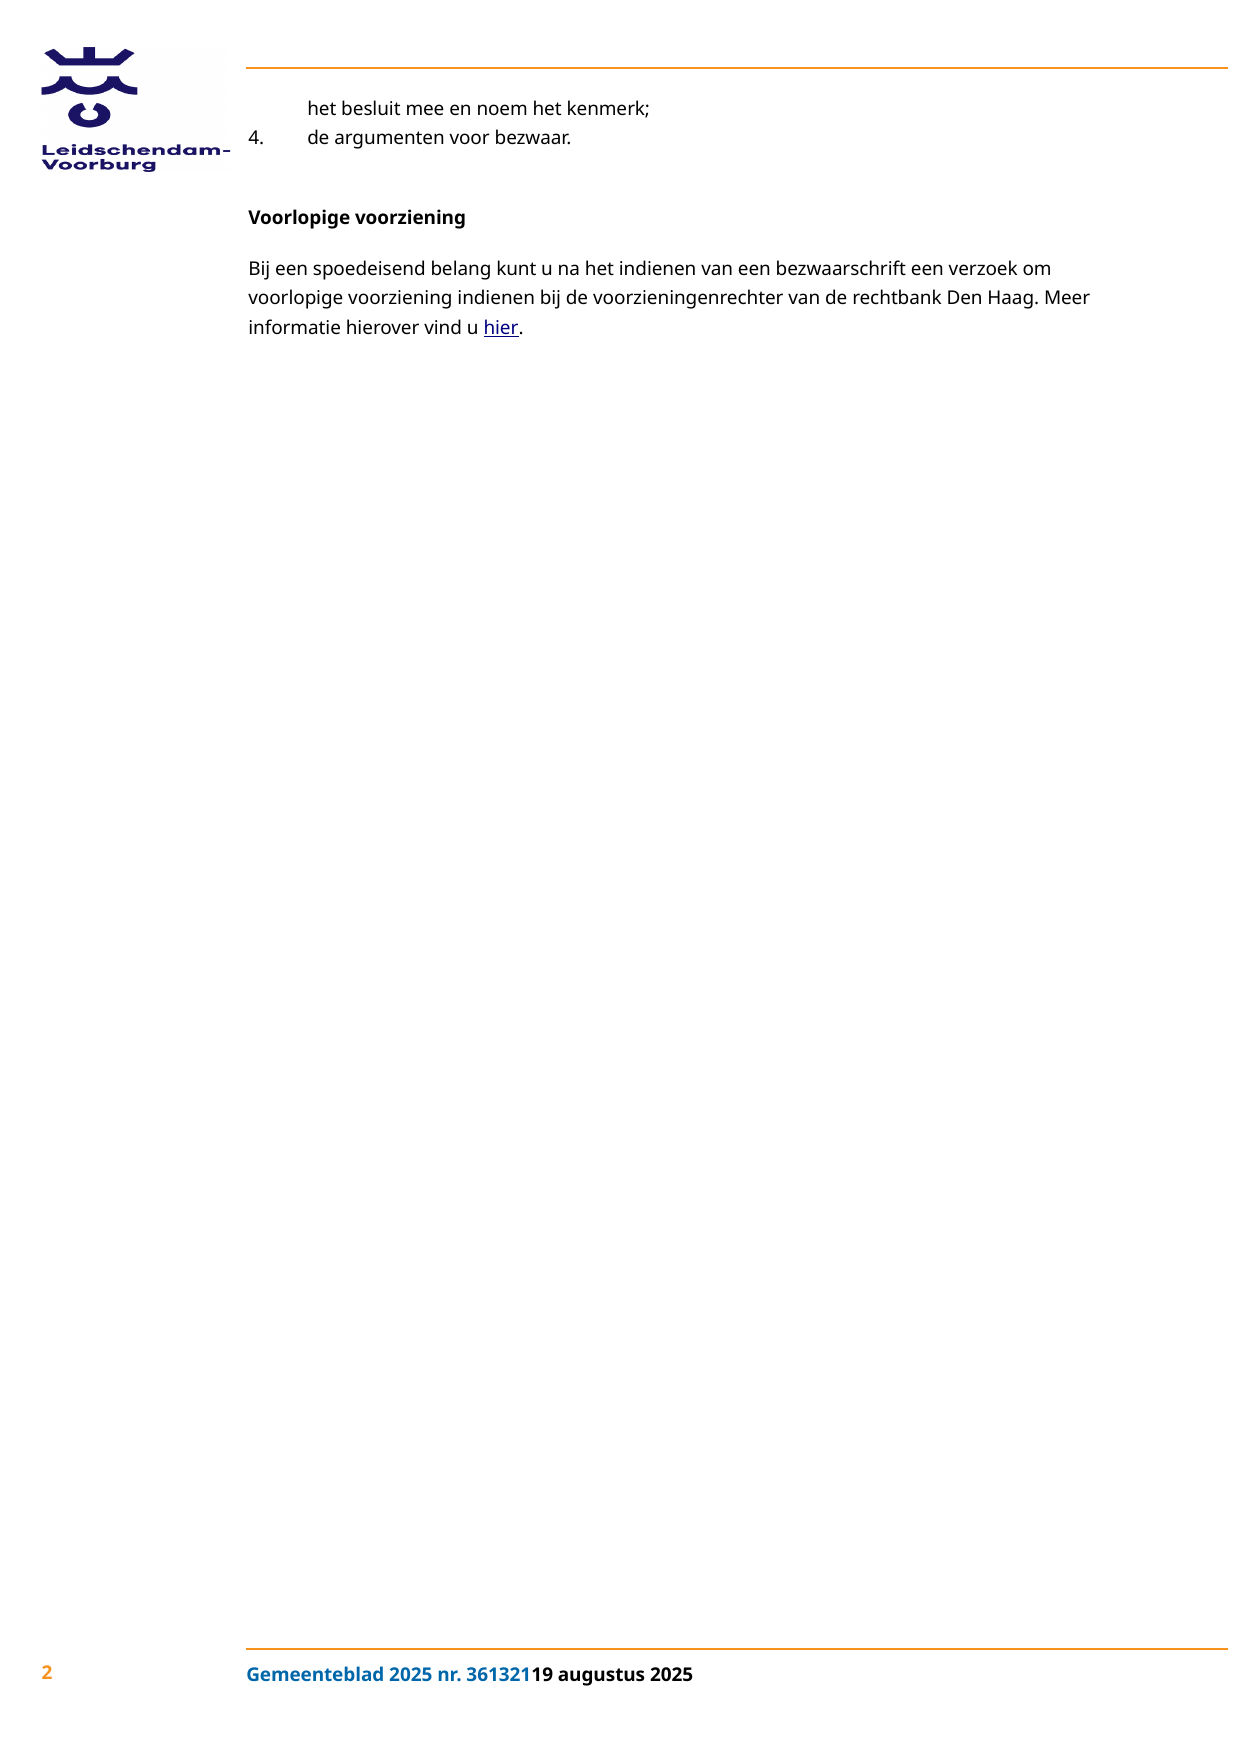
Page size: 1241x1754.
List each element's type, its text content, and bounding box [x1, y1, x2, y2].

text Bij een spoedeisend belang kunt u na het indienen van een bezwaarschrift een verzoek om voorlopige voorziening indienen bij de voorzieningenrechter van de rechtbank Den Haag. Meer informatie hierover vind u hier. [248, 255, 1152, 340]
list de argumenten voor bezwaar. [248, 124, 1152, 150]
picture [41, 47, 231, 172]
text Voorlopige voorziening [248, 204, 1152, 230]
list het besluit mee en noem het kenmerk; [248, 95, 1152, 121]
